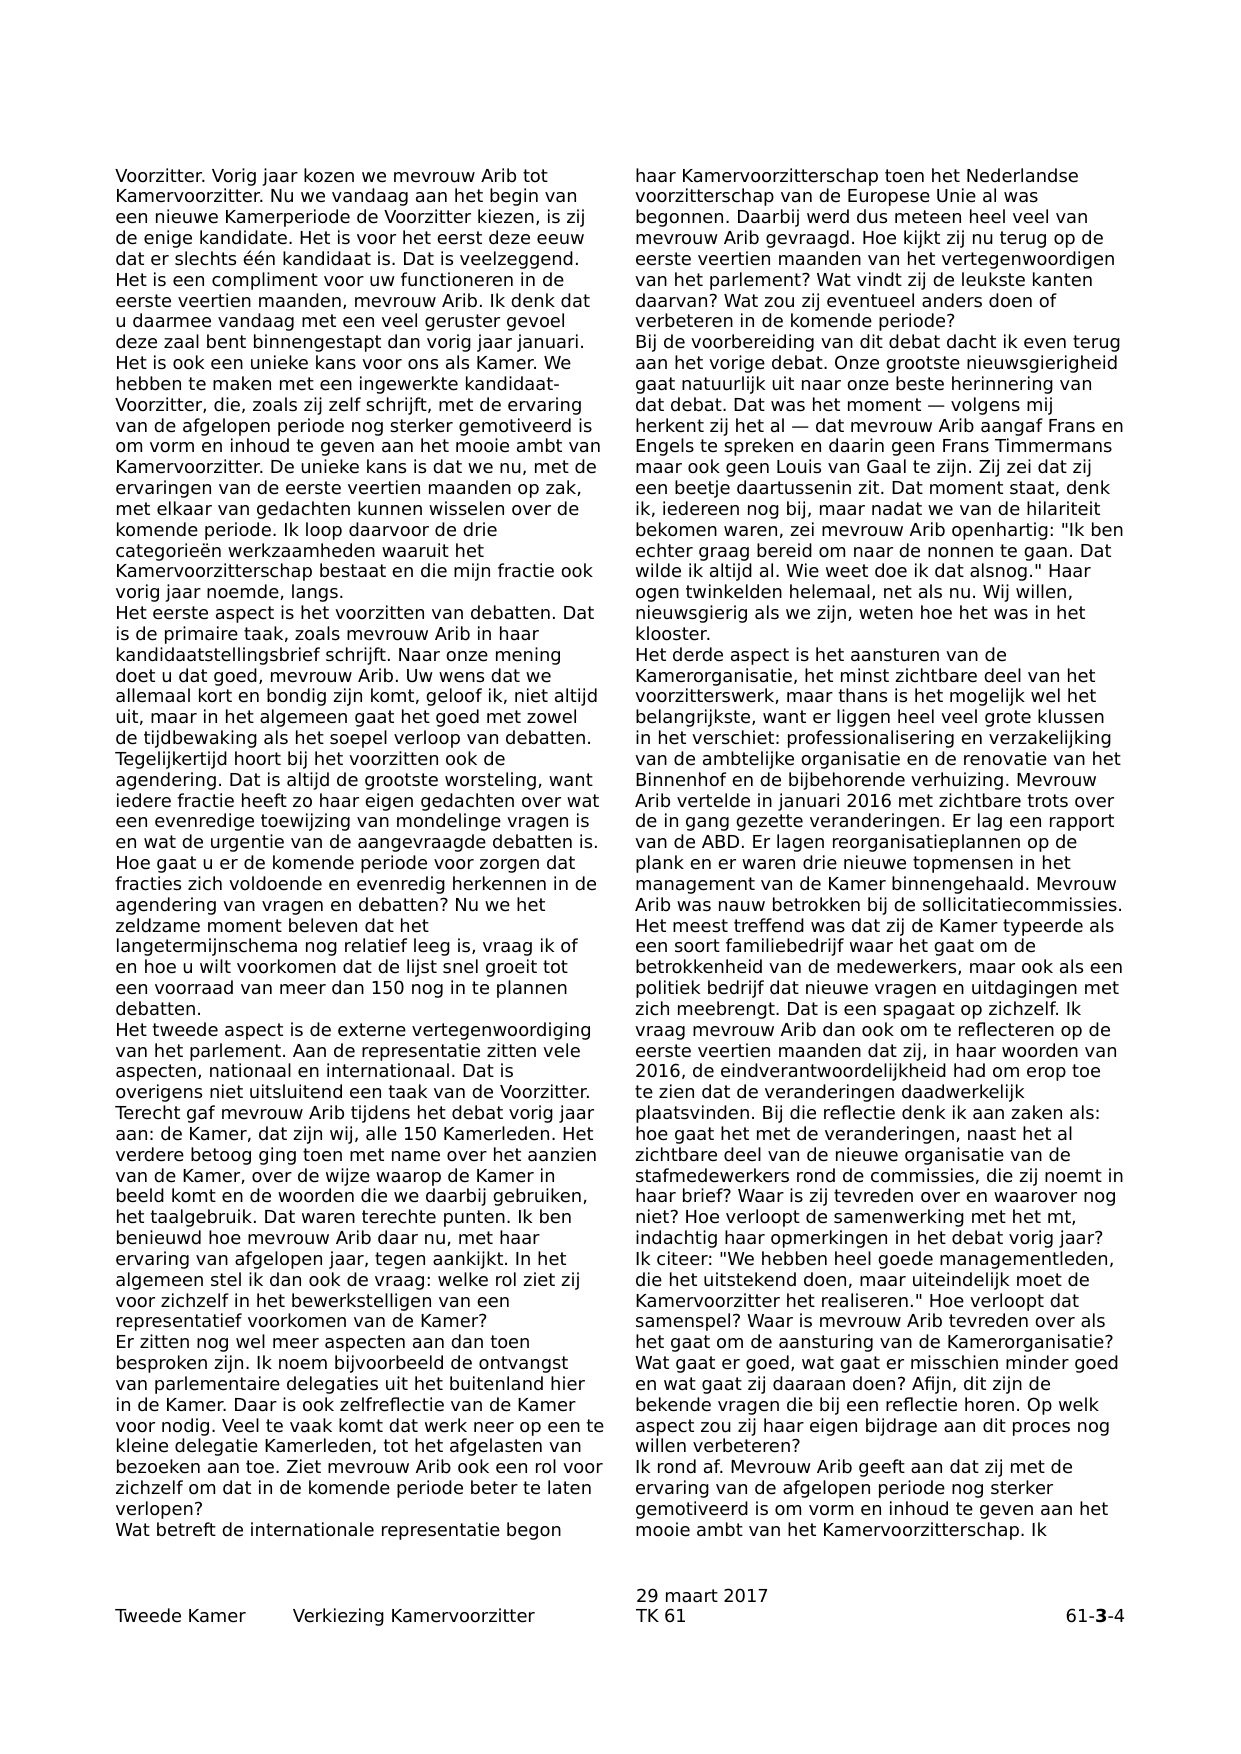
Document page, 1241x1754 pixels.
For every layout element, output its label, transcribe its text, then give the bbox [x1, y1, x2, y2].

text Het tweede aspect is de externe vertegenwoordiging van het parlement. Aan de representatie zitten vele aspecten, nationaal en internationaal. Dat is overigens niet uitsluitend een taak van de Voorzitter. Terecht gaf mevrouw Arib tijdens het debat vorig jaar aan: de Kamer, dat zijn wij, alle 150 Kamerleden. Het verdere betoog ging toen met name over het aanzien van de Kamer, over de wijze waarop de Kamer in beeld komt en de woorden die we daarbij gebruiken, het taalgebruik. Dat waren terechte punten. Ik ben benieuwd hoe mevrouw Arib daar nu, met haar ervaring van afgelopen jaar, tegen aankijkt. In het algemeen stel ik dan ook de vraag: welke rol ziet zij voor zichzelf in het bewerkstelligen van een representatief voorkomen van de Kamer? [115, 1019, 605, 1332]
text haar Kamervoorzitterschap toen het Nederlandse voorzitterschap van de Europese Unie al was begonnen. Daarbij werd dus meteen heel veel van mevrouw Arib gevraagd. Hoe kijkt zij nu terug op de eerste veertien maanden van het vertegenwoordigen van het parlement? Wat vindt zij de leukste kanten daarvan? Wat zou zij eventueel anders doen of verbeteren in de komende periode? [635, 165, 1125, 332]
text Het eerste aspect is het voorzitten van debatten. Dat is de primaire taak, zoals mevrouw Arib in haar kandidaatstellingsbrief schrijft. Naar onze mening doet u dat goed, mevrouw Arib. Uw wens dat we allemaal kort en bondig zijn komt, geloof ik, niet altijd uit, maar in het algemeen gaat het goed met zowel de tijdbewaking als het soepel verloop van debatten. Tegelijkertijd hoort bij het voorzitten ook de agendering. Dat is altijd de grootste worsteling, want iedere fractie heeft zo haar eigen gedachten over wat een evenredige toewijzing van mondelinge vragen is en wat de urgentie van de aangevraagde debatten is. Hoe gaat u er de komende periode voor zorgen dat fracties zich voldoende en evenredig herkennen in de agendering van vragen en debatten? Nu we het zeldzame moment beleven dat het langetermijnschema nog relatief leeg is, vraag ik of en hoe u wilt voorkomen dat de lijst snel groeit tot een voorraad van meer dan 150 nog in te plannen debatten. [115, 603, 605, 1019]
text Het is ook een unieke kans voor ons als Kamer. We hebben te maken met een ingewerkte kandidaat-Voorzitter, die, zoals zij zelf schrijft, met de ervaring van de afgelopen periode nog sterker gemotiveerd is om vorm en inhoud te geven aan het mooie ambt van Kamervoorzitter. De unieke kans is dat we nu, met de ervaringen van de eerste veertien maanden op zak, met elkaar van gedachten kunnen wisselen over de komende periode. Ik loop daarvoor de drie categorieën werkzaamheden waaruit het Kamervoorzitterschap bestaat en die mijn fractie ook vorig jaar noemde, langs. [115, 353, 605, 603]
text Ik rond af. Mevrouw Arib geeft aan dat zij met de ervaring van de afgelopen periode nog sterker gemotiveerd is om vorm en inhoud te geven aan het mooie ambt van het Kamervoorzitterschap. Ik [635, 1457, 1125, 1540]
text Wat betreft de internationale representatie begon [115, 1519, 605, 1540]
text Het derde aspect is het aansturen van de Kamerorganisatie, het minst zichtbare deel van het voorzitterswerk, maar thans is het mogelijk wel het belangrijkste, want er liggen heel veel grote klussen in het verschiet: professionalisering en verzakelijking van de ambtelijke organisatie en de renovatie van het Binnenhof en de bijbehorende verhuizing. Mevrouw Arib vertelde in januari 2016 met zichtbare trots over de in gang gezette veranderingen. Er lag een rapport van de ABD. Er lagen reorganisatieplannen op de plank en er waren drie nieuwe topmensen in het management van de Kamer binnengehaald. Mevrouw Arib was nauw betrokken bij de sollicitatiecommissies. Het meest treffend was dat zij de Kamer typeerde als een soort familiebedrijf waar het gaat om de betrokkenheid van de medewerkers, maar ook als een politiek bedrijf dat nieuwe vragen en uitdagingen met zich meebrengt. Dat is een spagaat op zichzelf. Ik vraag mevrouw Arib dan ook om te reflecteren op de eerste veertien maanden dat zij, in haar woorden van 2016, de eindverantwoordelijkheid had om erop toe te zien dat de veranderingen daadwerkelijk plaatsvinden. Bij die reflectie denk ik aan zaken als: hoe gaat het met de veranderingen, naast het al zichtbare deel van de nieuwe organisatie van de stafmedewerkers rond de commissies, die zij noemt in haar brief? Waar is zij tevreden over en waarover nog niet? Hoe verloopt de samenwerking met het mt, indachtig haar opmerkingen in het debat vorig jaar? Ik citeer: "We hebben heel goede managementleden, die het uitstekend doen, maar uiteindelijk moet de Kamervoorzitter het realiseren." Hoe verloopt dat samenspel? Waar is mevrouw Arib tevreden over als het gaat om de aansturing van de Kamerorganisatie? Wat gaat er goed, wat gaat er misschien minder goed en wat gaat zij daaraan doen? Afijn, dit zijn de bekende vragen die bij een reflectie horen. Op welk aspect zou zij haar eigen bijdrage aan dit proces nog willen verbeteren? [635, 644, 1125, 1457]
text Bij de voorbereiding van dit debat dacht ik even terug aan het vorige debat. Onze grootste nieuwsgierigheid gaat natuurlijk uit naar onze beste herinnering van dat debat. Dat was het moment — volgens mij herkent zij het al — dat mevrouw Arib aangaf Frans en Engels te spreken en daarin geen Frans Timmermans maar ook geen Louis van Gaal te zijn. Zij zei dat zij een beetje daartussenin zit. Dat moment staat, denk ik, iedereen nog bij, maar nadat we van de hilariteit bekomen waren, zei mevrouw Arib openhartig: "Ik ben echter graag bereid om naar de nonnen te gaan. Dat wilde ik altijd al. Wie weet doe ik dat alsnog." Haar ogen twinkelden helemaal, net als nu. Wij willen, nieuwsgierig als we zijn, weten hoe het was in het klooster. [635, 332, 1125, 644]
text Voorzitter. Vorig jaar kozen we mevrouw Arib tot Kamervoorzitter. Nu we vandaag aan het begin van een nieuwe Kamerperiode de Voorzitter kiezen, is zij de enige kandidate. Het is voor het eerst deze eeuw dat er slechts één kandidaat is. Dat is veelzeggend. Het is een compliment voor uw functioneren in de eerste veertien maanden, mevrouw Arib. Ik denk dat u daarmee vandaag met een veel geruster gevoel deze zaal bent binnengestapt dan vorig jaar januari. [115, 165, 605, 353]
text Er zitten nog wel meer aspecten aan dan toen besproken zijn. Ik noem bijvoorbeeld de ontvangst van parlementaire delegaties uit het buitenland hier in de Kamer. Daar is ook zelfreflectie van de Kamer voor nodig. Veel te vaak komt dat werk neer op een te kleine delegatie Kamerleden, tot het afgelasten van bezoeken aan toe. Ziet mevrouw Arib ook een rol voor zichzelf om dat in de komende periode beter te laten verlopen? [115, 1332, 605, 1519]
